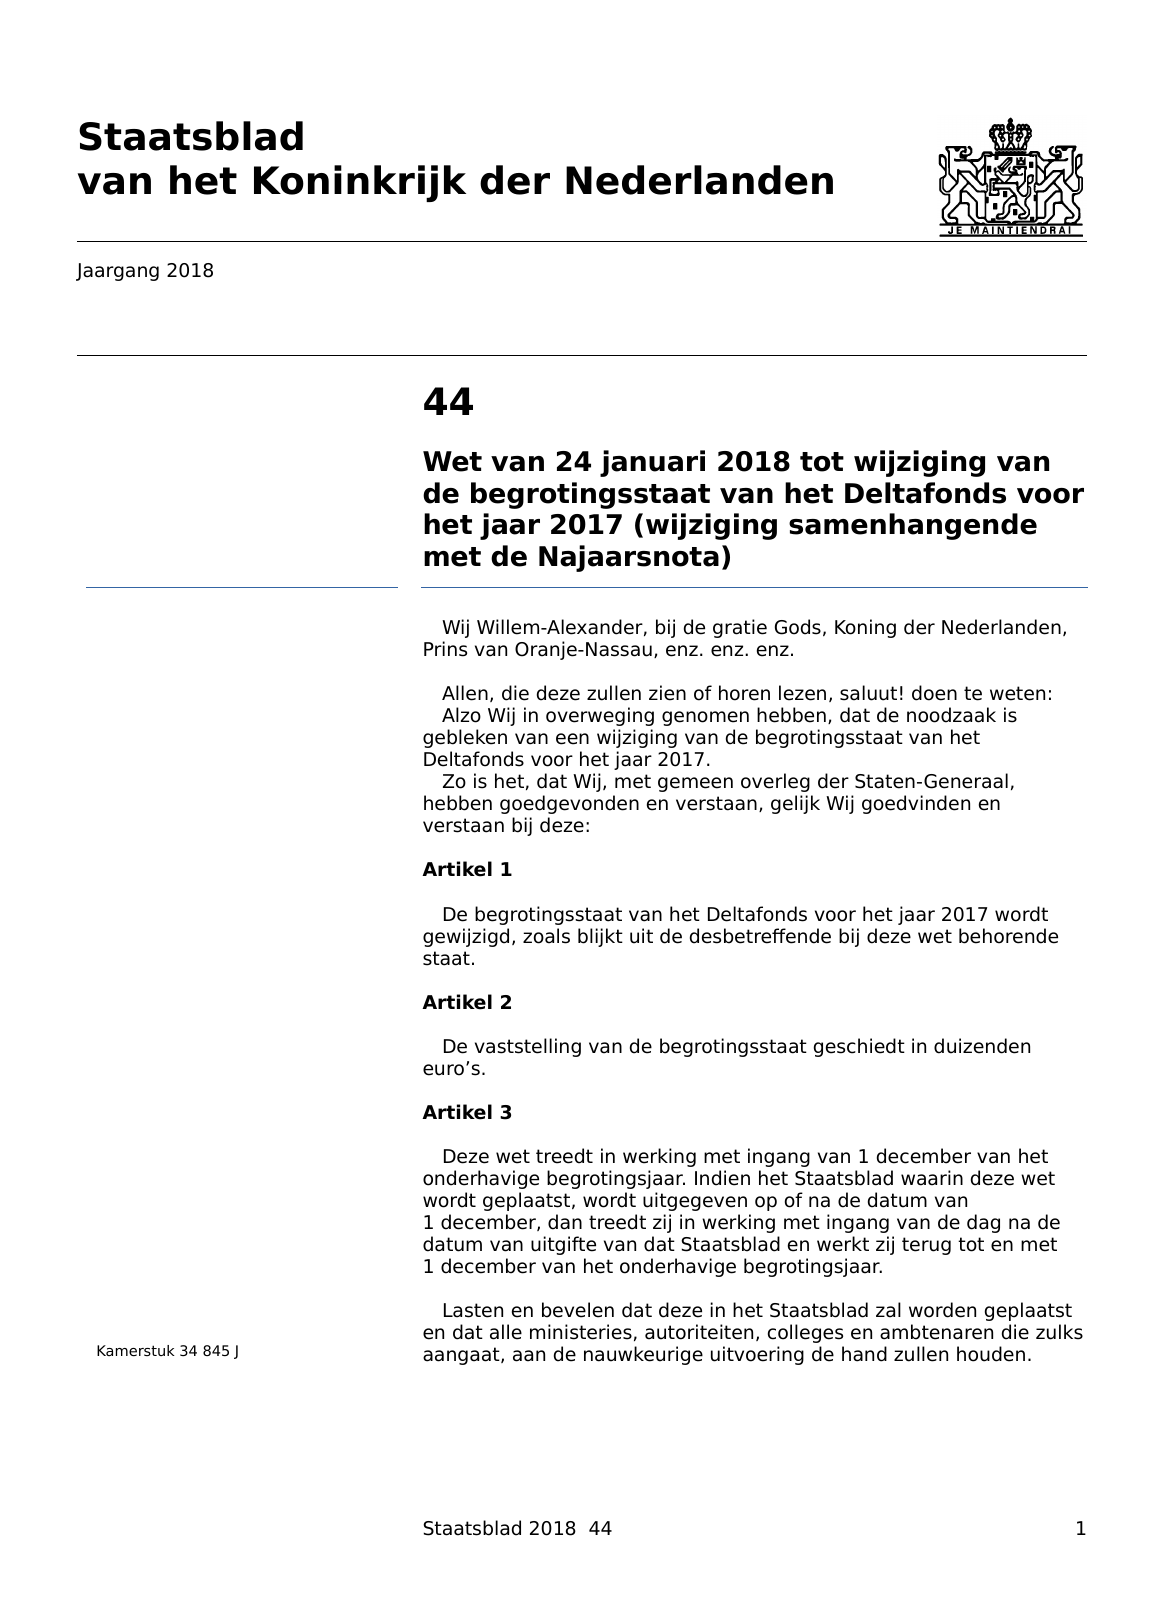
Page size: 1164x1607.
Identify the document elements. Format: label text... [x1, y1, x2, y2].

subtitle Artikel 1 [422, 859, 1087, 881]
text De vaststelling van de begrotingsstaat geschiedt in duizenden euro’s. [422, 1036, 1087, 1080]
text Wet van 24 januari 2018 tot wijziging van de begrotingsstaat van het Deltafonds voor het jaar 2017 (wijziging samenhangende met de Najaarsnota) [422, 447, 1087, 573]
picture [936, 115, 1087, 240]
table_cell Jaargang 2018 [77, 242, 1087, 355]
text Wij Willem-Alexander, bij de gratie Gods, Koning der Nederlanden, Prins van Oranje-Nassau, enz. enz. enz. [422, 617, 1087, 661]
text Zo is het, dat Wij, met gemeen overleg der Staten-Generaal, hebben goedgevonden en verstaan, gelijk Wij goedvinden en verstaan bij deze: [422, 771, 1087, 837]
subtitle 44 [422, 381, 1087, 424]
table_header Staatsblad van het Koninkrijk der Nederlanden [77, 100, 886, 241]
text Alzo Wij in overweging genomen hebben, dat de noodzaak is gebleken van een wijziging van de begrotingsstaat van het Deltafonds voor het jaar 2017. [422, 705, 1087, 771]
subtitle Artikel 2 [422, 992, 1087, 1014]
table_header [886, 100, 1087, 241]
text Kamerstuk 34 845 J [77, 1343, 396, 1360]
text Lasten en bevelen dat deze in het Staatsblad zal worden geplaatst en dat alle ministeries, autoriteiten, colleges en ambtenaren die zulks aangaat, aan de nauwkeurige uitvoering de hand zullen houden. [422, 1300, 1087, 1366]
text Deze wet treedt in werking met ingang van 1 december van het onderhavige begrotingsjaar. Indien het Staatsblad waarin deze wet wordt geplaatst, wordt uitgegeven op of na de datum van 1 december, dan treedt zij in werking met ingang van de dag na de datum van uitgifte van dat Staatsblad en werkt zij terug tot en met 1 december van het onderhavige begrotingsjaar. [422, 1146, 1087, 1278]
text De begrotingsstaat van het Deltafonds voor het jaar 2017 wordt gewijzigd, zoals blijkt uit de desbetreffende bij deze wet behorende staat. [422, 903, 1087, 969]
text Allen, die deze zullen zien of horen lezen, saluut! doen te weten: [422, 683, 1087, 705]
subtitle Artikel 3 [422, 1102, 1087, 1124]
